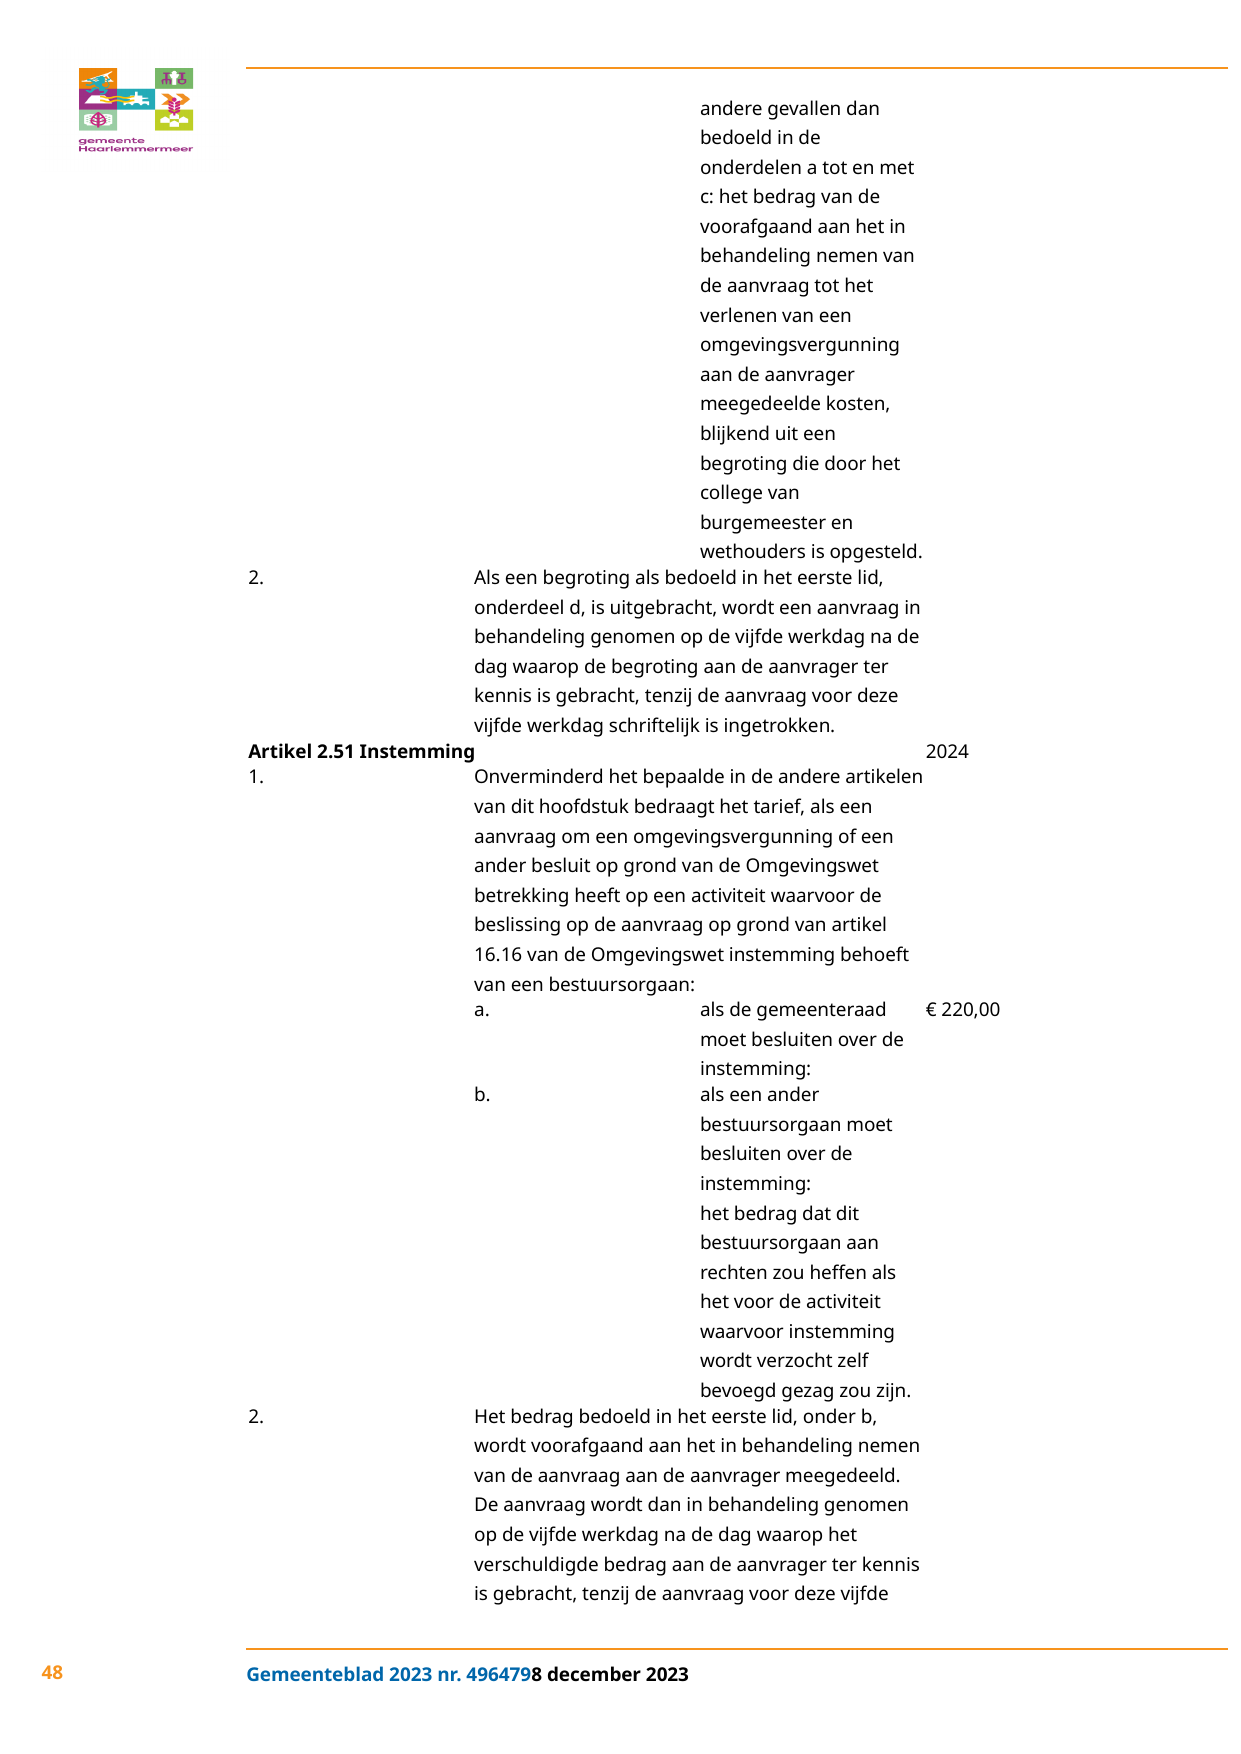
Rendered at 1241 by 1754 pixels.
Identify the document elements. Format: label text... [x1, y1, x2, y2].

table_cell Artikel 2.51 Instemming [248, 738, 926, 764]
table_cell [926, 1403, 1152, 1606]
table_cell andere gevallen dan bedoeld in de onderdelen a tot en met c: het bedrag van de voorafgaand aan het in behandeling nemen van de aanvraag tot het verlenen van een omgevingsvergunning aan de aanvrager meegedeelde kosten, blijkend uit een begroting die door het college van burgemeester en wethouders is opgesteld. [700, 95, 926, 564]
table_cell 2. [248, 564, 474, 738]
table_cell [248, 1081, 474, 1403]
table_cell als de gemeenteraad moet besluiten over de instemming: [700, 996, 926, 1081]
picture [41, 47, 231, 172]
table_cell Onverminderd het bepaalde in de andere artikelen van dit hoofdstuk bedraagt het tarief, als een aanvraag om een omgevingsvergunning of een ander besluit op grond van de Omgevingswet betrekking heeft op een activiteit waarvoor de beslissing op de aanvraag op grond van artikel 16.16 van de Omgevingswet instemming behoeft van een bestuursorgaan: [474, 764, 926, 996]
table_cell [926, 95, 1152, 564]
table_cell [248, 95, 474, 564]
table_cell 2. [248, 1403, 474, 1606]
table_cell Als een begroting als bedoeld in het eerste lid, onderdeel d, is uitgebracht, wordt een aanvraag in behandeling genomen op de vijfde werkdag na de dag waarop de begroting aan de aanvrager ter kennis is gebracht, tenzij de aanvraag voor deze vijfde werkdag schriftelijk is ingetrokken. [474, 564, 926, 738]
table_cell [926, 564, 1152, 738]
table_cell 2024 [926, 738, 1152, 764]
table_cell a. [474, 996, 700, 1081]
table_cell [926, 1081, 1152, 1403]
table_cell Het bedrag bedoeld in het eerste lid, onder b, wordt voorafgaand aan het in behandeling nemen van de aanvraag aan de aanvrager meegedeeld. De aanvraag wordt dan in behandeling genomen op de vijfde werkdag na de dag waarop het verschuldigde bedrag aan de aanvrager ter kennis is gebracht, tenzij de aanvraag voor deze vijfde [474, 1403, 926, 1606]
table_cell [926, 764, 1152, 996]
table_cell 1. [248, 764, 474, 996]
table_cell als een ander bestuursorgaan moet besluiten over de instemming: het bedrag dat dit bestuursorgaan aan rechten zou heffen als het voor de activiteit waarvoor instemming wordt verzocht zelf bevoegd gezag zou zijn. [700, 1081, 926, 1403]
table_cell [474, 95, 700, 564]
table_cell b. [474, 1081, 700, 1403]
table_cell [248, 996, 474, 1081]
table_cell € 220,00 [926, 996, 1152, 1081]
